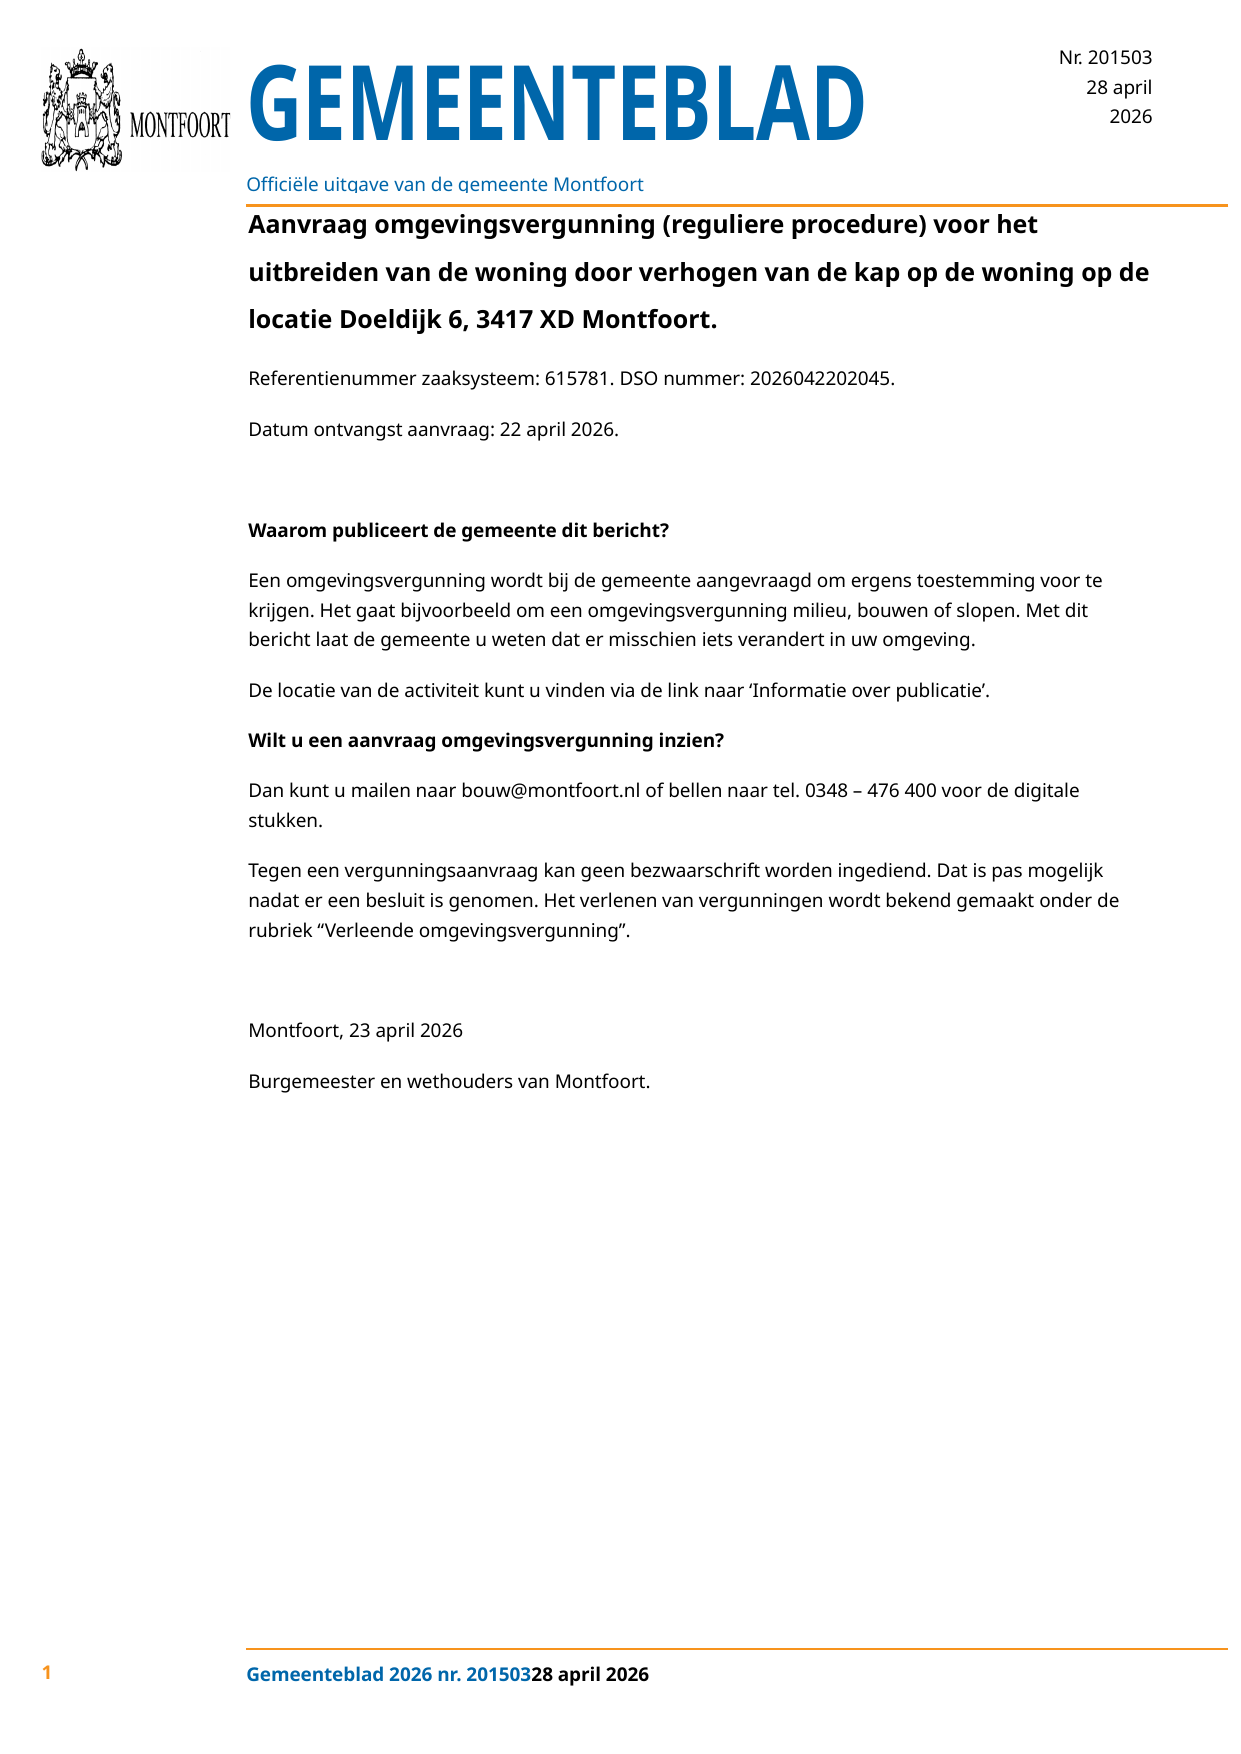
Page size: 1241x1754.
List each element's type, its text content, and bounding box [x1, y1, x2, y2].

text Een omgevingsvergunning wordt bij de gemeente aangevraagd om ergens toestemming voor te krijgen. Het gaat bijvoorbeeld om een omgevingsvergunning milieu, bouwen of slopen. Met dit bericht laat de gemeente u weten dat er misschien iets verandert in uw omgeving. [248, 567, 1152, 652]
text Datum ontvangst aanvraag: 22 april 2026. [248, 416, 1152, 442]
text Burgemeester en wethouders van Montfoort. [248, 1068, 1152, 1094]
text De locatie van de activiteit kunt u vinden via de link naar ‘Informatie over publicatie’. [248, 677, 1152, 702]
picture [41, 47, 231, 172]
text Referentienummer zaaksysteem: 615781. DSO nummer: 2026042202045. [248, 366, 1152, 391]
text Waarom publiceert de gemeente dit bericht? [248, 517, 1152, 542]
text Tegen een vergunningsaanvraag kan geen bezwaarschrift worden ingediend. Dat is pas mogelijk nadat er een besluit is genomen. Het verlenen van vergunningen wordt bekend gemaakt onder de rubriek “Verleende omgevingsvergunning”. [248, 858, 1152, 942]
text Montfoort, 23 april 2026 [248, 1018, 1152, 1043]
text Dan kunt u mailen naar bouw@montfoort.nl of bellen naar tel. 0348 – 476 400 voor de digitale stukken. [248, 778, 1152, 833]
text Aanvraag omgevingsvergunning (reguliere procedure) voor het uitbreiden van de woning door verhogen van de kap op de woning op de locatie Doeldijk 6, 3417 XD Montfoort. [248, 207, 1152, 336]
text Wilt u een aanvraag omgevingsvergunning inzien? [248, 727, 1152, 753]
